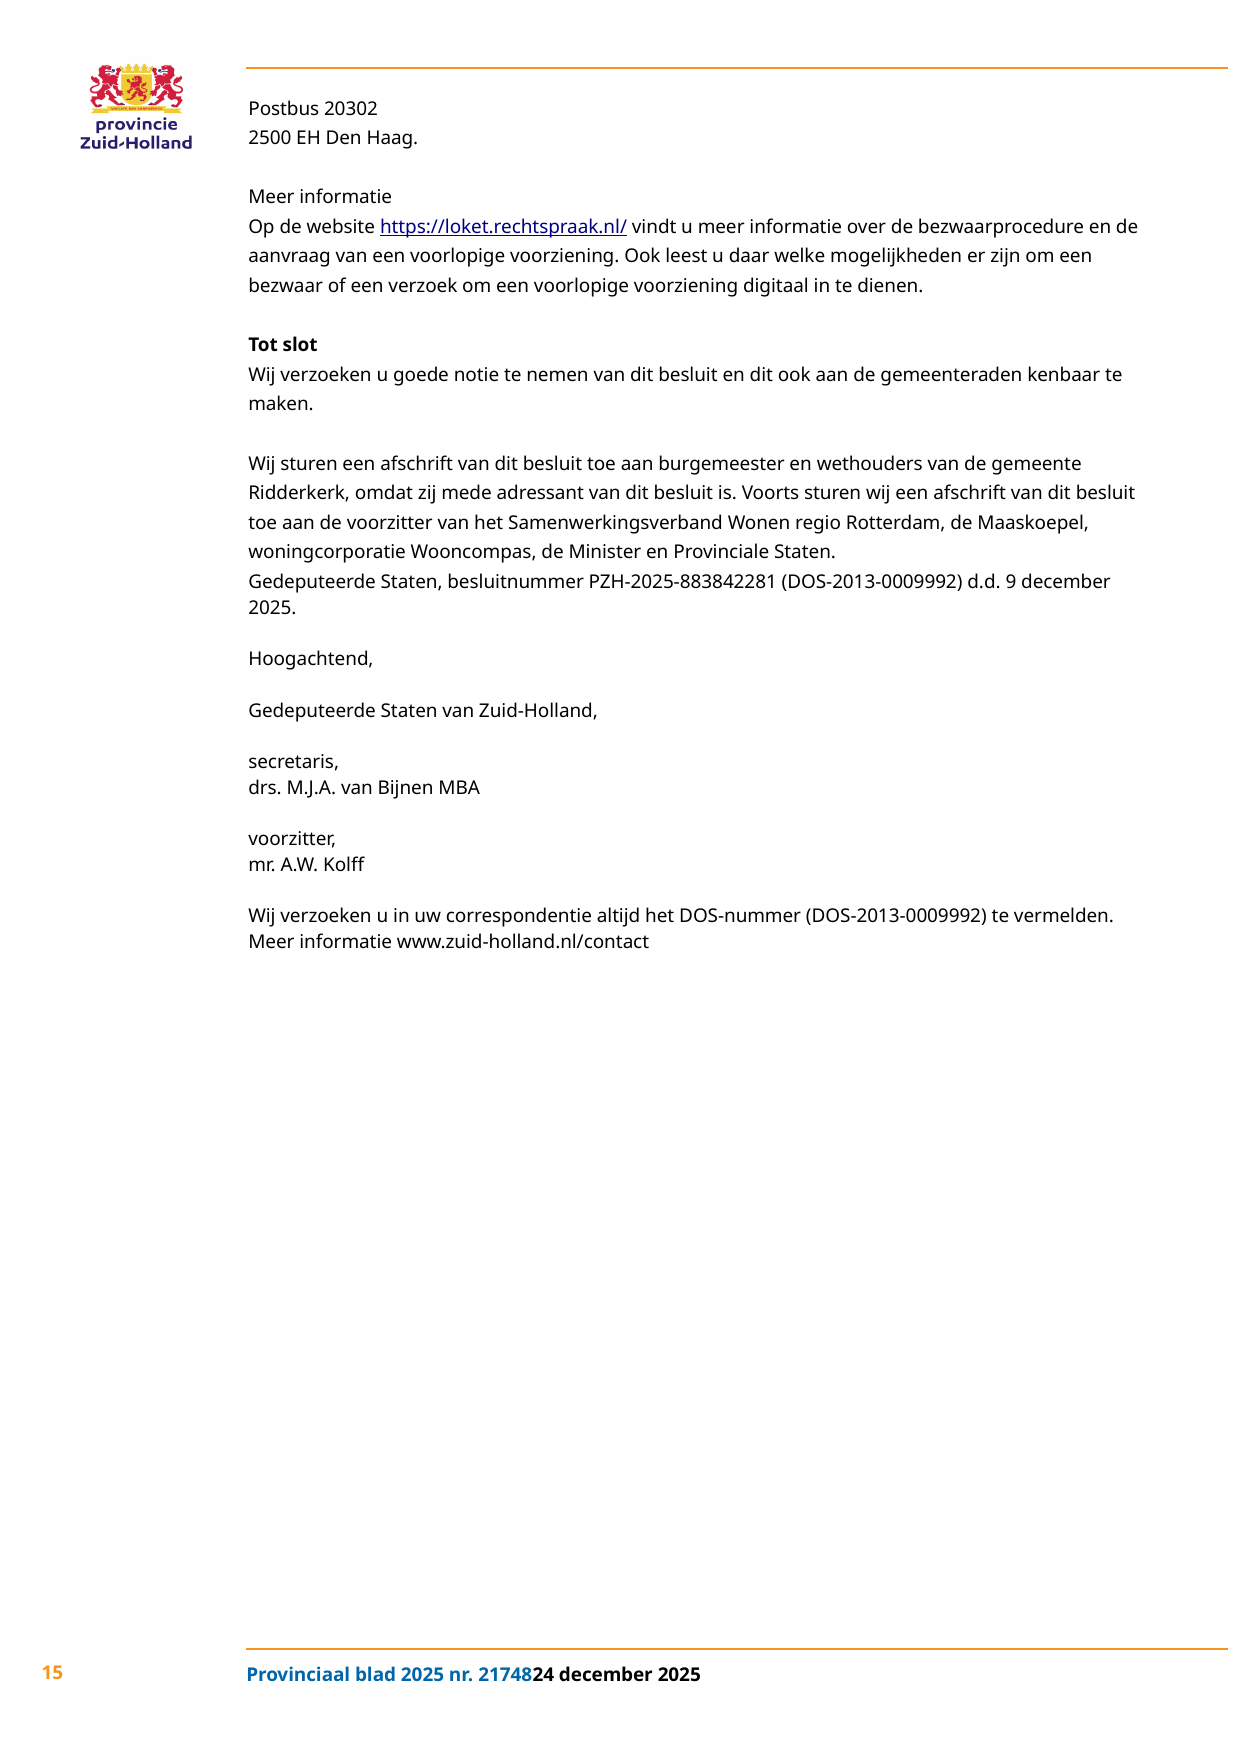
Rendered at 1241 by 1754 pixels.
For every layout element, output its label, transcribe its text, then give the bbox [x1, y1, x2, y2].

text Postbus 20302 [248, 95, 1152, 121]
text Op de website https://loket.rechtspraak.nl/ vindt u meer informatie over de bezwaarprocedure en de aanvraag van een voorlopige voorziening. Ook leest u daar welke mogelijkheden er zijn om een bezwaar of een verzoek om een voorlopige voorziening digitaal in te dienen. [248, 213, 1152, 298]
text Gedeputeerde Staten, besluitnummer PZH-2025-883842281 (DOS-2013-0009992) d.d. 9 december 2025. [248, 568, 1152, 619]
text Wij verzoeken u in uw correspondentie altijd het DOS-nummer (DOS-2013-0009992) te vermelden. [248, 903, 1152, 928]
text voorzitter, [248, 825, 1152, 851]
text 2500 EH Den Haag. [248, 124, 1152, 150]
text Hoogachtend, [248, 645, 1152, 671]
text Meer informatie www.zuid-holland.nl/contact [248, 928, 1152, 954]
text Gedeputeerde Staten van Zuid-Holland, [248, 697, 1152, 722]
picture [41, 47, 231, 172]
text Wij sturen een afschrift van dit besluit toe aan burgemeester en wethouders van de gemeente Ridderkerk, omdat zij mede adressant van dit besluit is. Voorts sturen wij een afschrift van dit besluit toe aan de voorzitter van het Samenwerkingsverband Wonen regio Rotterdam, de Maaskoepel, woningcorporatie Wooncompas, de Minister en Provinciale Staten. [248, 450, 1152, 564]
text mr. A.W. Kolff [248, 851, 1152, 877]
text Meer informatie [248, 183, 1152, 209]
text drs. M.J.A. van Bijnen MBA [248, 774, 1152, 800]
text Wij verzoeken u goede notie te nemen van dit besluit en dit ook aan de gemeenteraden kenbaar te maken. [248, 361, 1152, 416]
text Tot slot [248, 331, 1152, 357]
text secretaris, [248, 748, 1152, 774]
